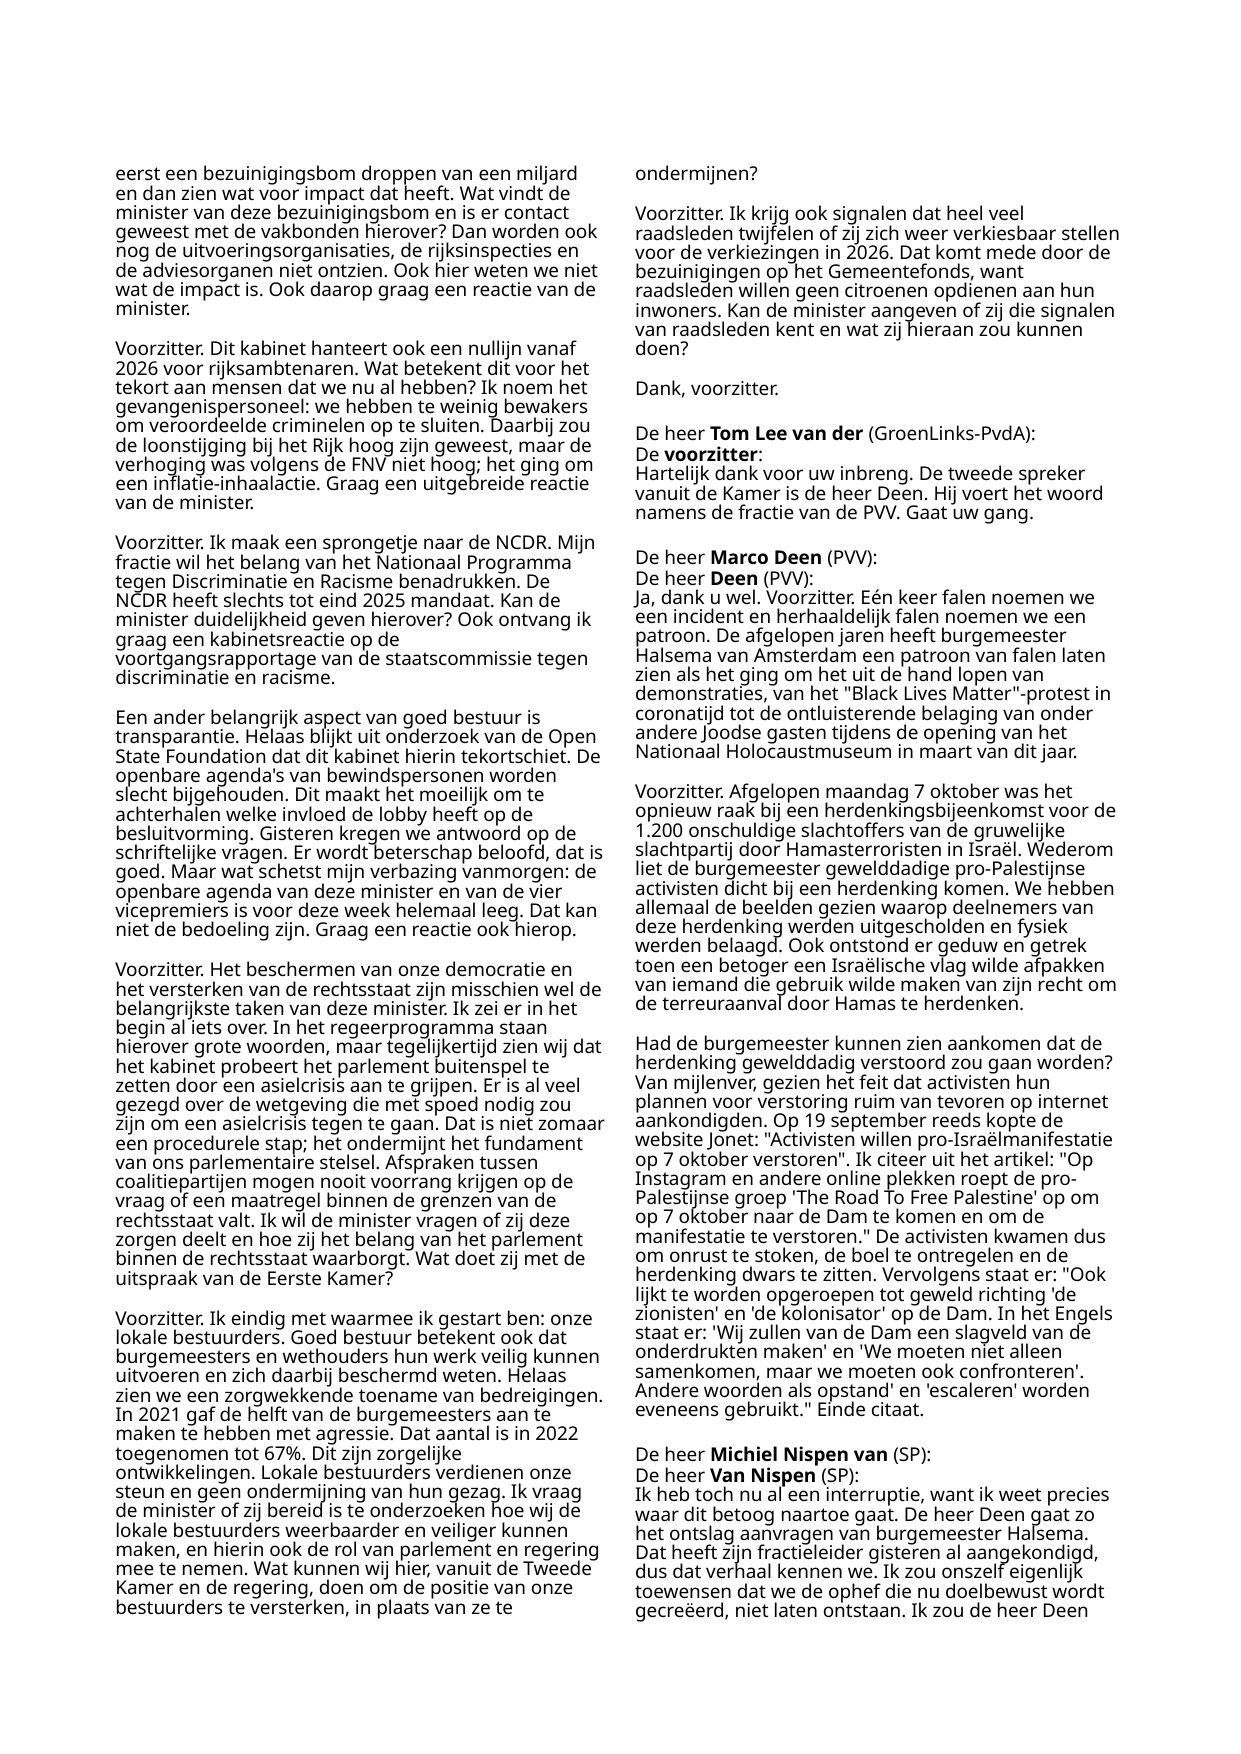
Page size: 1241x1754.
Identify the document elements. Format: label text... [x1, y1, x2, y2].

text Ik heb toch nu al een interruptie, want ik weet precies waar dit betoog naartoe gaat. De heer Deen gaat zo het ontslag aanvragen van burgemeester Halsema. Dat heeft zijn fractieleider gisteren al aangekondigd, dus dat verhaal kennen we. Ik zou onszelf eigenlijk toewensen dat we de ophef die nu doelbewust wordt gecreëerd, niet laten ontstaan. Ik zou de heer Deen [635, 1486, 1125, 1621]
text Voorzitter. Ik eindig met waarmee ik gestart ben: onze lokale bestuurders. Goed bestuur betekent ook dat burgemeesters en wethouders hun werk veilig kunnen uitvoeren en zich daarbij beschermd weten. Helaas zien we een zorgwekkende toename van bedreigingen. In 2021 gaf de helft van de burgemeesters aan te maken te hebben met agressie. Dat aantal is in 2022 toegenomen tot 67%. Dit zijn zorgelijke ontwikkelingen. Lokale bestuurders verdienen onze steun en geen ondermijning van hun gezag. Ik vraag de minister of zij bereid is te onderzoeken hoe wij de lokale bestuurders weerbaarder en veiliger kunnen maken, en hierin ook de rol van parlement en regering mee te nemen. Wat kunnen wij hier, vanuit de Tweede Kamer en de regering, doen om de positie van onze bestuurders te versterken, in plaats van ze te [115, 1309, 605, 1618]
text Ja, dank u wel. Voorzitter. Eén keer falen noemen we een incident en herhaaldelijk falen noemen we een patroon. De afgelopen jaren heeft burgemeester Halsema van Amsterdam een patroon van falen laten zien als het ging om het uit de hand lopen van demonstraties, van het "Black Lives Matter"-protest in coronatijd tot de ontluisterende belaging van onder andere Joodse gasten tijdens de opening van het Nationaal Holocaustmuseum in maart van dit jaar. [635, 589, 1125, 762]
text De heer Van Nispen (SP): [635, 1467, 1125, 1486]
text De heer Deen (PVV): [635, 570, 1125, 589]
text eerst een bezuinigingsbom droppen van een miljard en dan zien wat voor impact dat heeft. Wat vindt de minister van deze bezuinigingsbom en is er contact geweest met de vakbonden hierover? Dan worden ook nog de uitvoeringsorganisaties, de rijksinspecties en de adviesorganen niet ontzien. Ook hier weten we niet wat de impact is. Ook daarop graag een reactie van de minister. [115, 165, 605, 319]
text De heer Marco Deen (PVV): [635, 544, 1125, 570]
text Voorzitter. Dit kabinet hanteert ook een nullijn vanaf 2026 voor rijksambtenaren. Wat betekent dit voor het tekort aan mensen dat we nu al hebben? Ik noem het gevangenispersoneel: we hebben te weinig bewakers om veroordeelde criminelen op te sluiten. Daarbij zou de loonstijging bij het Rijk hoog zijn geweest, maar de verhoging was volgens de FNV niet hoog; het ging om een inflatie-inhaalactie. Graag een uitgebreide reactie van de minister. [115, 340, 605, 514]
text Voorzitter. Ik krijg ook signalen dat heel veel raadsleden twijfelen of zij zich weer verkiesbaar stellen voor de verkiezingen in 2026. Dat komt mede door de bezuinigingen op het Gemeentefonds, want raadsleden willen geen citroenen opdienen aan hun inwoners. Kan de minister aangeven of zij die signalen van raadsleden kent en wat zij hieraan zou kunnen doen? [635, 205, 1125, 359]
text Voorzitter. Het beschermen van onze democratie en het versterken van de rechtsstaat zijn misschien wel de belangrijkste taken van deze minister. Ik zei er in het begin al iets over. In het regeerprogramma staan hierover grote woorden, maar tegelijkertijd zien wij dat het kabinet probeert het parlement buitenspel te zetten door een asielcrisis aan te grijpen. Er is al veel gezegd over de wetgeving die met spoed nodig zou zijn om een asielcrisis tegen te gaan. Dat is niet zomaar een procedurele stap; het ondermijnt het fundament van ons parlementaire stelsel. Afspraken tussen coalitiepartijen mogen nooit voorrang krijgen op de vraag of een maatregel binnen de grenzen van de rechtsstaat valt. Ik wil de minister vragen of zij deze zorgen deelt en hoe zij het belang van het parlement binnen de rechtsstaat waarborgt. Wat doet zij met de uitspraak van de Eerste Kamer? [115, 961, 605, 1289]
text Hartelijk dank voor uw inbreng. De tweede spreker vanuit de Kamer is de heer Deen. Hij voert het woord namens de fractie van de PVV. Gaat uw gang. [635, 465, 1125, 523]
text Voorzitter. Afgelopen maandag 7 oktober was het opnieuw raak bij een herdenkingsbijeenkomst voor de 1.200 onschuldige slachtoffers van de gruwelijke slachtpartij door Hamasterroristen in Israël. Wederom liet de burgemeester gewelddadige pro-Palestijnse activisten dicht bij een herdenking komen. We hebben allemaal de beelden gezien waarop deelnemers van deze herdenking werden uitgescholden en fysiek werden belaagd. Ook ontstond er geduw en getrek toen een betoger een Israëlische vlag wilde afpakken van iemand die gebruik wilde maken van zijn recht om de terreuraanval door Hamas te herdenken. [635, 783, 1125, 1014]
text Dank, voorzitter. [635, 380, 1125, 399]
text Had de burgemeester kunnen zien aankomen dat de herdenking gewelddadig verstoord zou gaan worden? Van mijlenver, gezien het feit dat activisten hun plannen voor verstoring ruim van tevoren op internet aankondigden. Op 19 september reeds kopte de website Jonet: "Activisten willen pro-Israëlmanifestatie op 7 oktober verstoren". Ik citeer uit het artikel: "Op Instagram en andere online plekken roept de pro-Palestijnse groep 'The Road To Free Palestine' op om op 7 oktober naar de Dam te komen en om de manifestatie te verstoren." De activisten kwamen dus om onrust te stoken, de boel te ontregelen en de herdenking dwars te zitten. Vervolgens staat er: "Ook lijkt te worden opgeroepen tot geweld richting 'de zionisten' en 'de kolonisator' op de Dam. In het Engels staat er: 'Wij zullen van de Dam een slagveld van de onderdrukten maken' en 'We moeten niet alleen samenkomen, maar we moeten ook confronteren'. Andere woorden als opstand' en 'escaleren' worden eveneens gebruikt." Einde citaat. [635, 1035, 1125, 1421]
text Een ander belangrijk aspect van goed bestuur is transparantie. Helaas blijkt uit onderzoek van de Open State Foundation dat dit kabinet hierin tekortschiet. De openbare agenda's van bewindspersonen worden slecht bijgehouden. Dit maakt het moeilijk om te achterhalen welke invloed de lobby heeft op de besluitvorming. Gisteren kregen we antwoord op de schriftelijke vragen. Er wordt beterschap beloofd, dat is goed. Maar wat schetst mijn verbazing vanmorgen: de openbare agenda van deze minister en van de vier vicepremiers is voor deze week helemaal leeg. Dat kan niet de bedoeling zijn. Graag een reactie ook hierop. [115, 709, 605, 941]
text ondermijnen? [635, 165, 1125, 184]
text De voorzitter: [635, 446, 1125, 465]
text Voorzitter. Ik maak een sprongetje naar de NCDR. Mijn fractie wil het belang van het Nationaal Programma tegen Discriminatie en Racisme benadrukken. De NCDR heeft slechts tot eind 2025 mandaat. Kan de minister duidelijkheid geven hierover? Ook ontvang ik graag een kabinetsreactie op de voortgangsrapportage van de staatscommissie tegen discriminatie en racisme. [115, 534, 605, 688]
text De heer Tom Lee van der (GroenLinks-PvdA): [635, 420, 1125, 446]
text De heer Michiel Nispen van (SP): [635, 1441, 1125, 1467]
